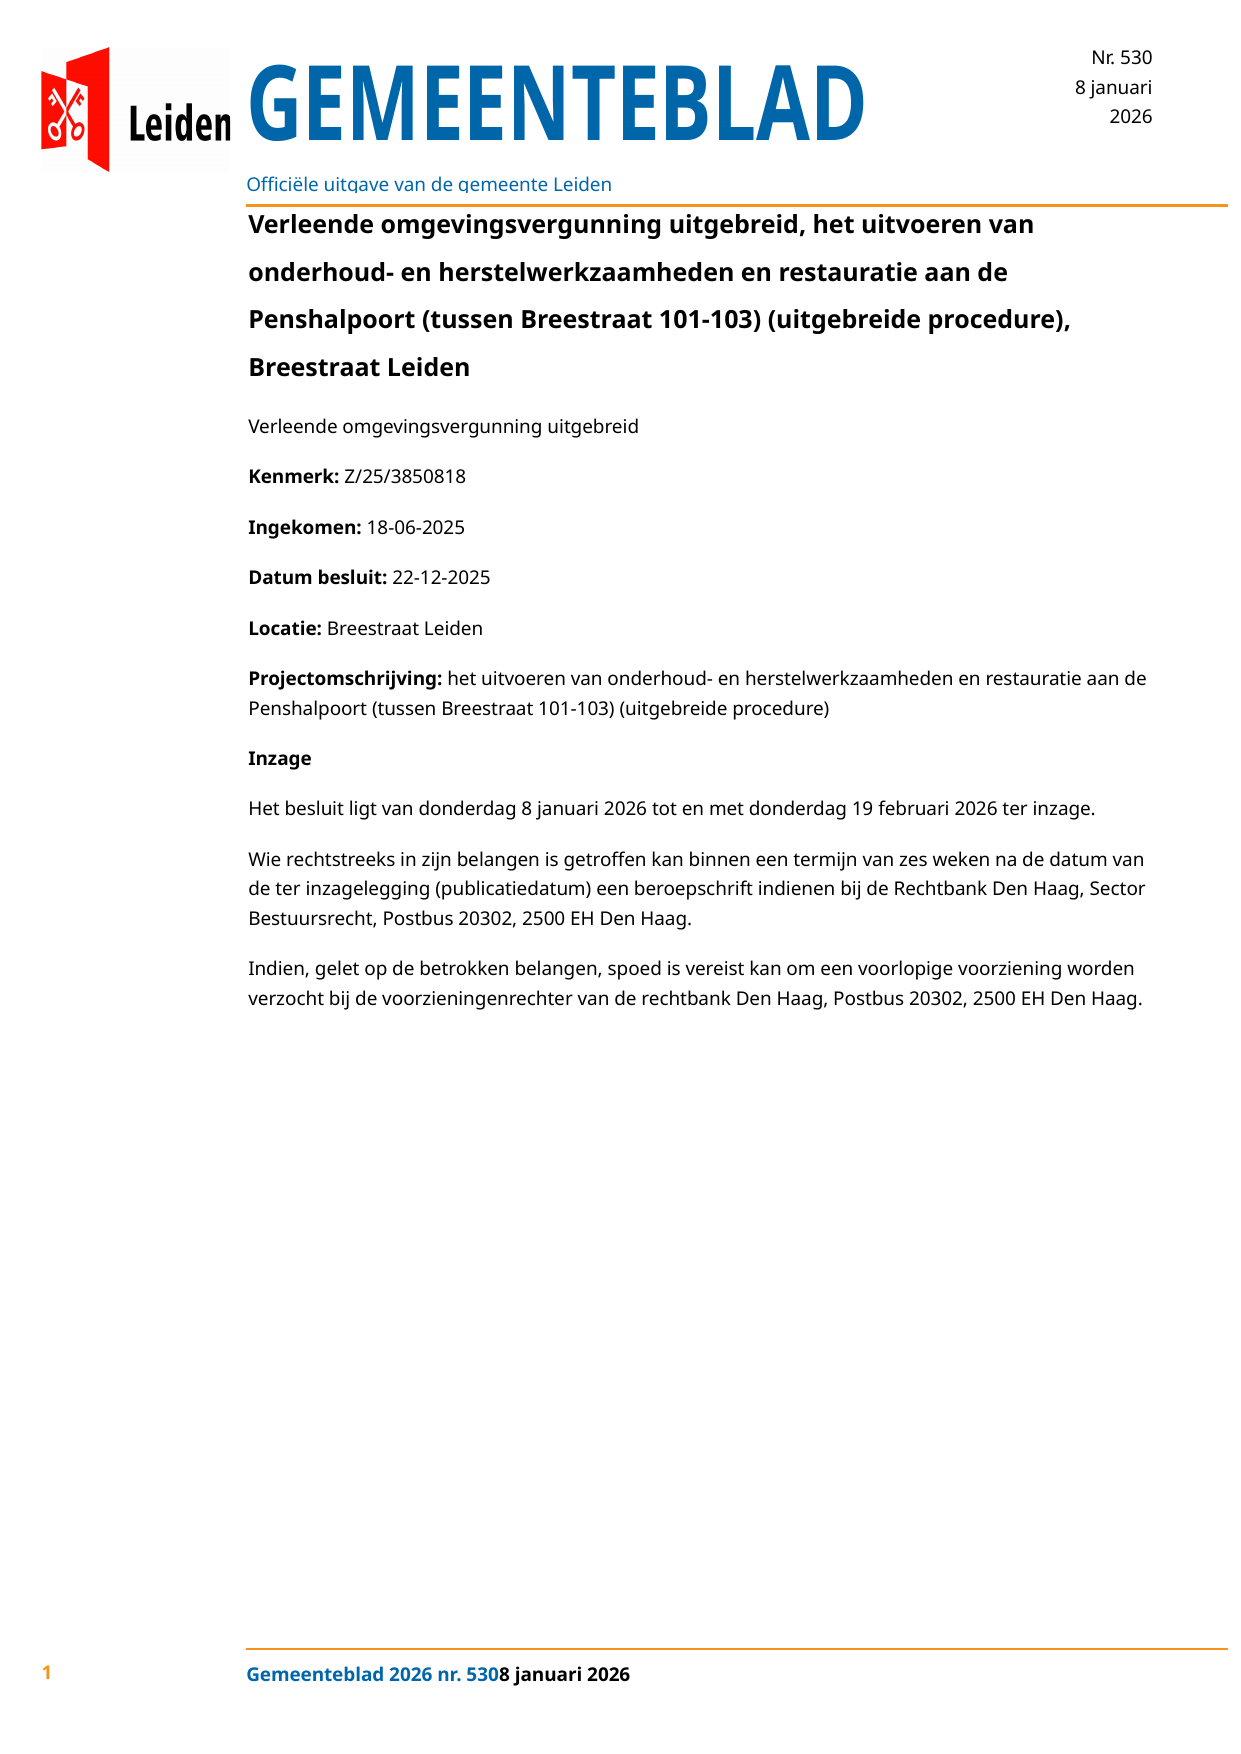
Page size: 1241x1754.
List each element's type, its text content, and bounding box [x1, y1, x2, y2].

text Verleende omgevingsvergunning uitgebreid [248, 413, 1152, 439]
text Kenmerk: Z/25/3850818 [248, 463, 1152, 489]
text Ingekomen: 18-06-2025 [248, 514, 1152, 540]
text Indien, gelet op de betrokken belangen, spoed is vereist kan om een voorlopige voorziening worden verzocht bij de voorzieningenrechter van de rechtbank Den Haag, Postbus 20302, 2500 EH Den Haag. [248, 956, 1152, 1011]
text Projectomschrijving: het uitvoeren van onderhoud- en herstelwerkzaamheden en restauratie aan de Penshalpoort (tussen Breestraat 101-103) (uitgebreide procedure) [248, 665, 1152, 721]
text Verleende omgevingsvergunning uitgebreid, het uitvoeren van onderhoud- en herstelwerkzaamheden en restauratie aan de Penshalpoort (tussen Breestraat 101-103) (uitgebreide procedure), Breestraat Leiden [248, 207, 1152, 384]
text Wie rechtstreeks in zijn belangen is getroffen kan binnen een termijn van zes weken na de datum van de ter inzagelegging (publicatiedatum) een beroepschrift indienen bij de Rechtbank Den Haag, Sector Bestuursrecht, Postbus 20302, 2500 EH Den Haag. [248, 846, 1152, 931]
picture [41, 47, 231, 172]
text Inzage [248, 745, 1152, 771]
text Locatie: Breestraat Leiden [248, 615, 1152, 641]
text Het besluit ligt van donderdag 8 januari 2026 tot en met donderdag 19 februari 2026 ter inzage. [248, 796, 1152, 821]
text Datum besluit: 22-12-2025 [248, 564, 1152, 590]
